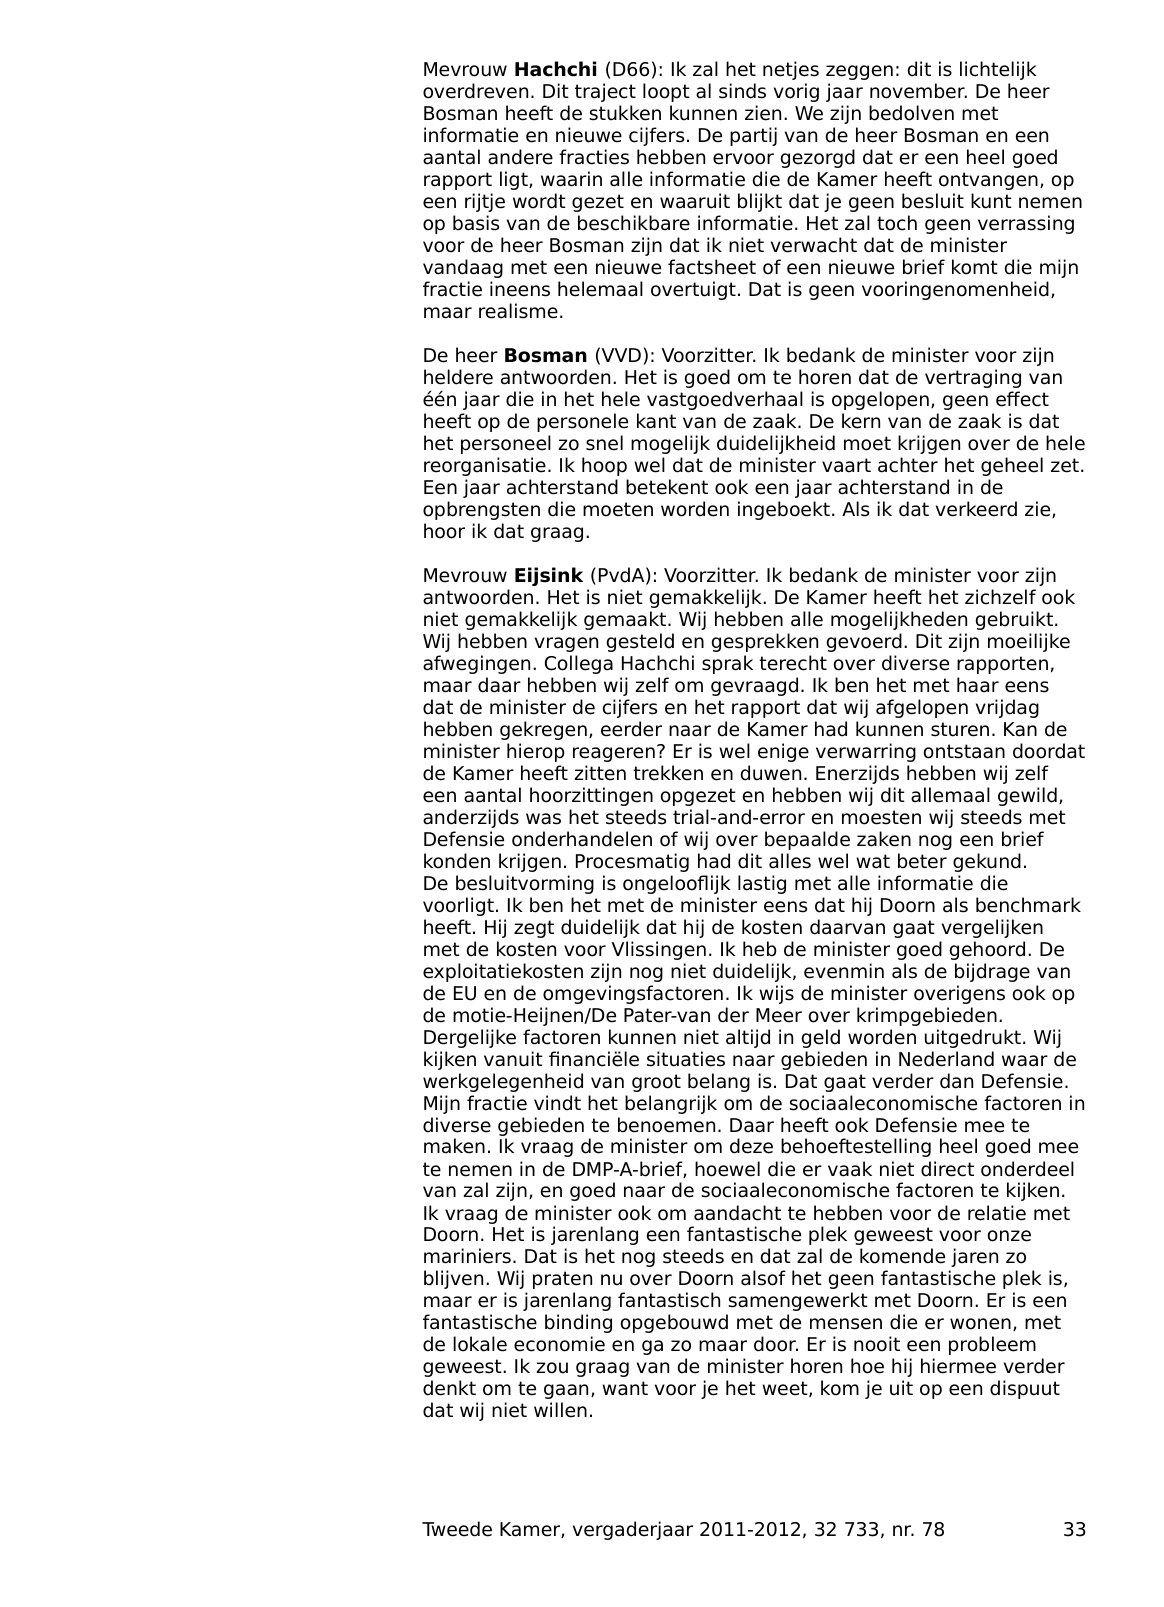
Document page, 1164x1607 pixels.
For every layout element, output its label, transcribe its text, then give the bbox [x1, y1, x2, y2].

text Mevrouw Hachchi (D66): Ik zal het netjes zeggen: dit is lichtelijk overdreven. Dit traject loopt al sinds vorig jaar november. De heer Bosman heeft de stukken kunnen zien. We zijn bedolven met informatie en nieuwe cijfers. De partij van de heer Bosman en een aantal andere fracties hebben ervoor gezorgd dat er een heel goed rapport ligt, waarin alle informatie die de Kamer heeft ontvangen, op een rijtje wordt gezet en waaruit blijkt dat je geen besluit kunt nemen op basis van de beschikbare informatie. Het zal toch geen verrassing voor de heer Bosman zijn dat ik niet verwacht dat de minister vandaag met een nieuwe factsheet of een nieuwe brief komt die mijn fractie ineens helemaal overtuigt. Dat is geen vooringenomenheid, maar realisme. [422, 59, 1087, 323]
text De heer Bosman (VVD): Voorzitter. Ik bedank de minister voor zijn heldere antwoorden. Het is goed om te horen dat de vertraging van één jaar die in het hele vastgoedverhaal is opgelopen, geen effect heeft op de personele kant van de zaak. De kern van de zaak is dat het personeel zo snel mogelijk duidelijkheid moet krijgen over de hele reorganisatie. Ik hoop wel dat de minister vaart achter het geheel zet. Een jaar achterstand betekent ook een jaar achterstand in de opbrengsten die moeten worden ingeboekt. Als ik dat verkeerd zie, hoor ik dat graag. [422, 345, 1087, 543]
text Ik vraag de minister ook om aandacht te hebben voor de relatie met Doorn. Het is jarenlang een fantastische plek geweest voor onze mariniers. Dat is het nog steeds en dat zal de komende jaren zo blijven. Wij praten nu over Doorn alsof het geen fantastische plek is, maar er is jarenlang fantastisch samengewerkt met Doorn. Er is een fantastische binding opgebouwd met de mensen die er wonen, met de lokale economie en ga zo maar door. Er is nooit een probleem geweest. Ik zou graag van de minister horen hoe hij hiermee verder denkt om te gaan, want voor je het weet, kom je uit op een dispuut dat wij niet willen. [422, 1202, 1087, 1422]
text De besluitvorming is ongelooflijk lastig met alle informatie die voorligt. Ik ben het met de minister eens dat hij Doorn als benchmark heeft. Hij zegt duidelijk dat hij de kosten daarvan gaat vergelijken met de kosten voor Vlissingen. Ik heb de minister goed gehoord. De exploitatiekosten zijn nog niet duidelijk, evenmin als de bijdrage van de EU en de omgevingsfactoren. Ik wijs de minister overigens ook op de motie-Heijnen/De Pater-van der Meer over krimpgebieden. Dergelijke factoren kunnen niet altijd in geld worden uitgedrukt. Wij kijken vanuit financiële situaties naar gebieden in Nederland waar de werkgelegenheid van groot belang is. Dat gaat verder dan Defensie. Mijn fractie vindt het belangrijk om de sociaaleconomische factoren in diverse gebieden te benoemen. Daar heeft ook Defensie mee te maken. Ik vraag de minister om deze behoeftestelling heel goed mee te nemen in de DMP-A-brief, hoewel die er vaak niet direct onderdeel van zal zijn, en goed naar de sociaaleconomische factoren te kijken. [422, 873, 1087, 1202]
text Mevrouw Eijsink (PvdA): Voorzitter. Ik bedank de minister voor zijn antwoorden. Het is niet gemakkelijk. De Kamer heeft het zichzelf ook niet gemakkelijk gemaakt. Wij hebben alle mogelijkheden gebruikt. Wij hebben vragen gesteld en gesprekken gevoerd. Dit zijn moeilijke afwegingen. Collega Hachchi sprak terecht over diverse rapporten, maar daar hebben wij zelf om gevraagd. Ik ben het met haar eens dat de minister de cijfers en het rapport dat wij afgelopen vrijdag hebben gekregen, eerder naar de Kamer had kunnen sturen. Kan de minister hierop reageren? Er is wel enige verwarring ontstaan doordat de Kamer heeft zitten trekken en duwen. Enerzijds hebben wij zelf een aantal hoorzittingen opgezet en hebben wij dit allemaal gewild, anderzijds was het steeds trial-and-error en moesten wij steeds met Defensie onderhandelen of wij over bepaalde zaken nog een brief konden krijgen. Procesmatig had dit alles wel wat beter gekund. [422, 565, 1087, 873]
